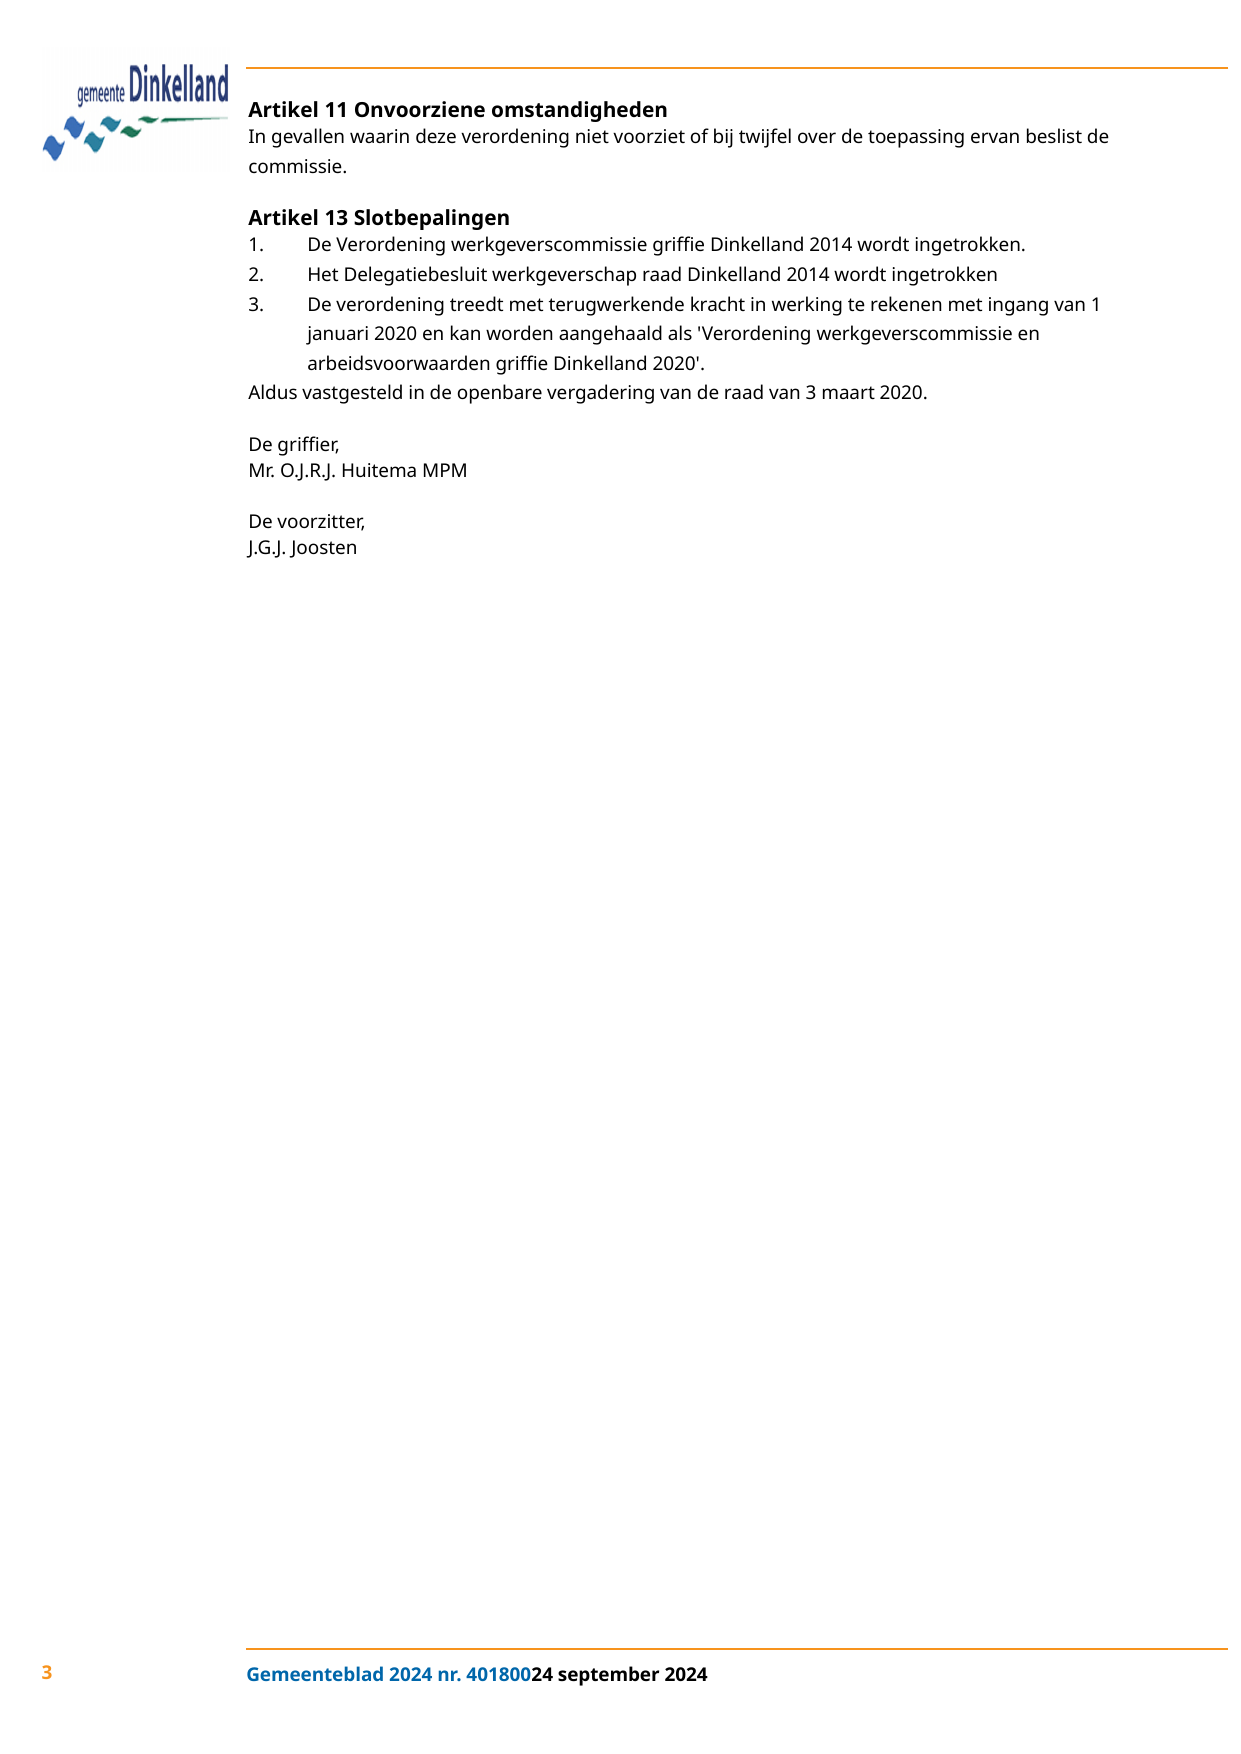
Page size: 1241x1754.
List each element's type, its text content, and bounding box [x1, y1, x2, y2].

text Artikel 11 Onvoorziene omstandigheden [248, 95, 1152, 123]
text J.G.J. Joosten [248, 534, 1152, 560]
text De voorzitter, [248, 508, 1152, 534]
text Aldus vastgesteld in de openbare vergadering van de raad van 3 maart 2020. [248, 379, 1152, 405]
list De verordening treedt met terugwerkende kracht in werking te rekenen met ingang van 1 januari 2020 en kan worden aangehaald als 'Verordening werkgeverscommissie en arbeidsvoorwaarden griffie Dinkelland 2020'. [248, 291, 1152, 376]
text Mr. O.J.R.J. Huitema MPM [248, 457, 1152, 482]
text In gevallen waarin deze verordening niet voorziet of bij twijfel over de toepassing ervan beslist de commissie. [248, 123, 1152, 178]
list Het Delegatiebesluit werkgeverschap raad Dinkelland 2014 wordt ingetrokken [248, 261, 1152, 287]
text Artikel 13 Slotbepalingen [248, 203, 1152, 232]
picture [41, 47, 231, 172]
list De Verordening werkgeverscommissie griffie Dinkelland 2014 wordt ingetrokken. [248, 232, 1152, 257]
text De griffier, [248, 431, 1152, 457]
